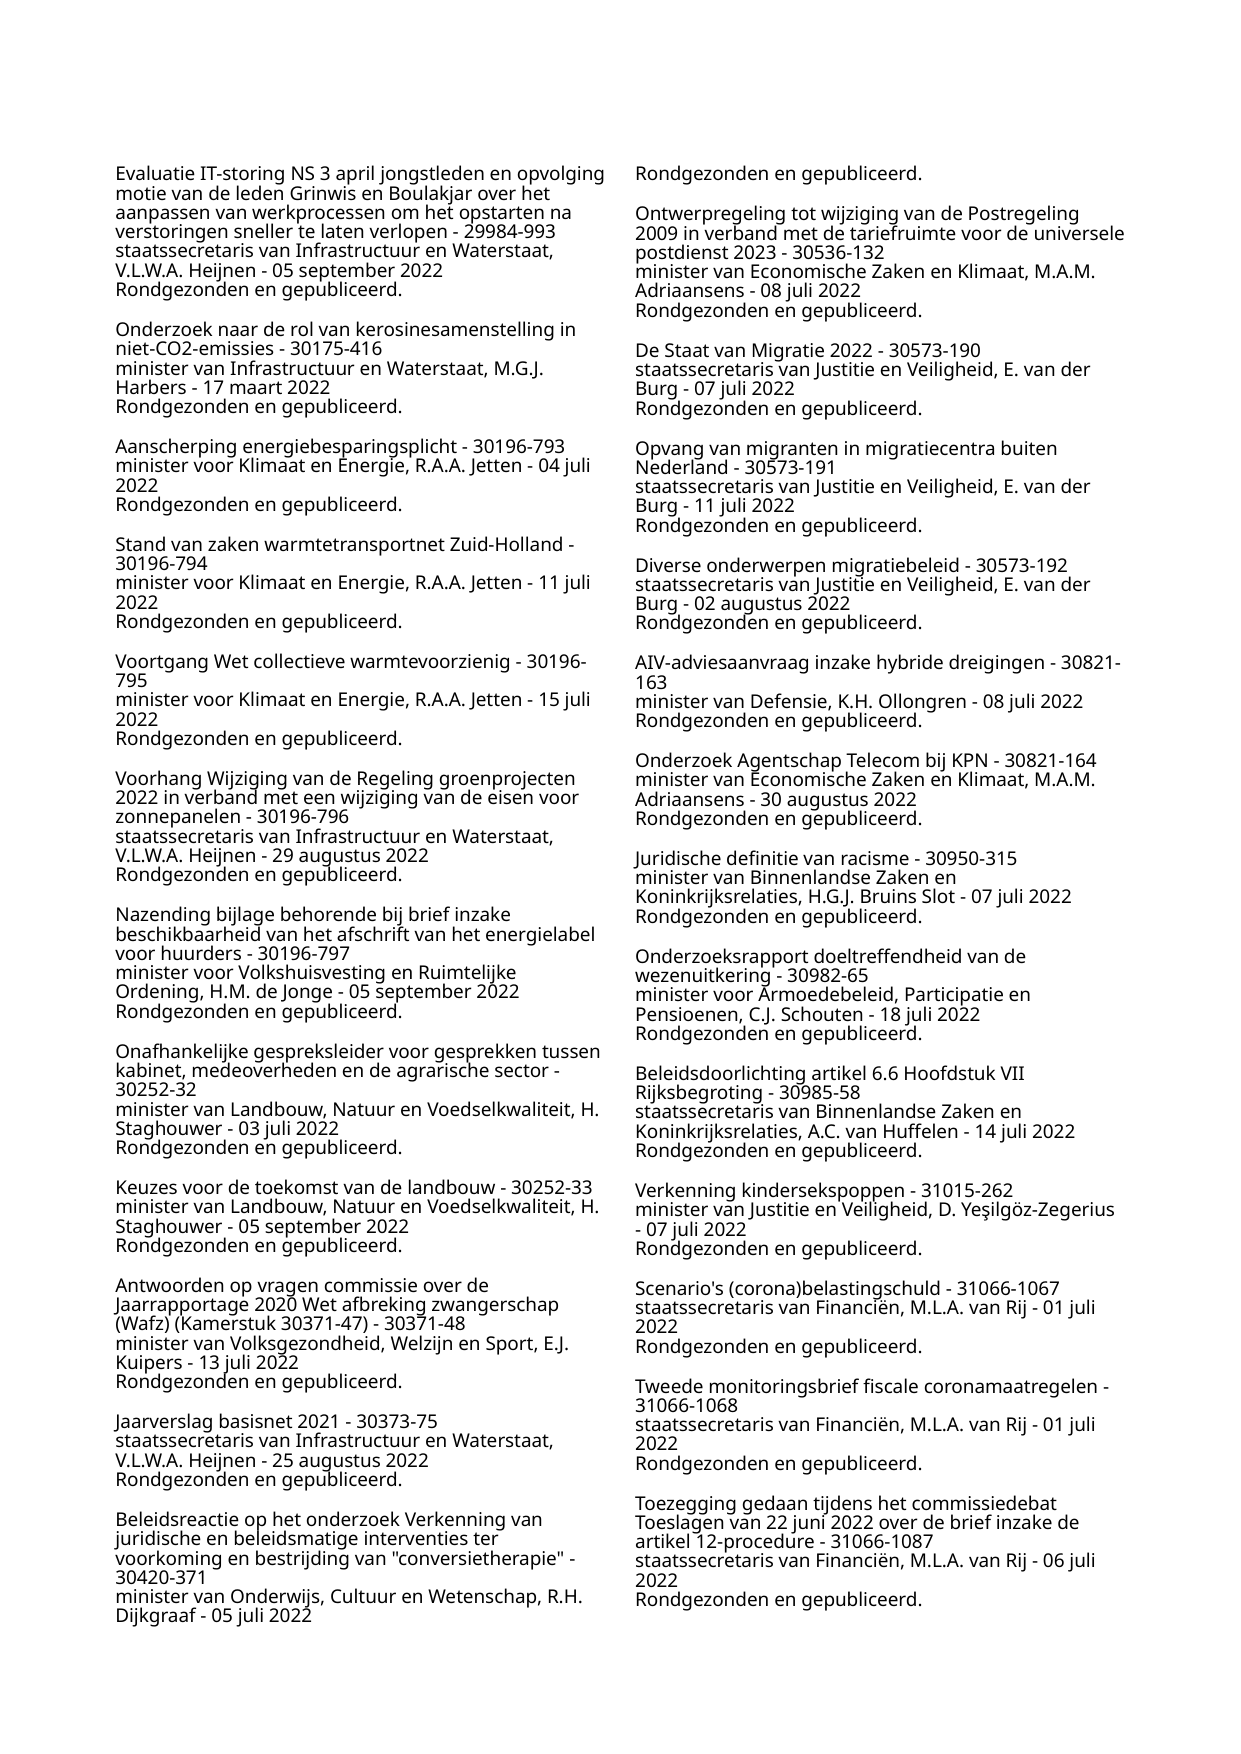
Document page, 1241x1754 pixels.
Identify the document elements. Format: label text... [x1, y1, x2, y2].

text Rondgezonden en gepubliceerd. [115, 613, 605, 632]
text minister van Volksgezondheid, Welzijn en Sport, E.J. Kuipers - 13 juli 2022 [115, 1335, 605, 1373]
text Scenario's (corona)belastingschuld - 31066-1067 [635, 1280, 1125, 1299]
text Rondgezonden en gepubliceerd. [635, 1240, 1125, 1259]
text Stand van zaken warmtetransportnet Zuid-Holland - 30196-794 [115, 536, 605, 574]
text Opvang van migranten in migratiecentra buiten Nederland - 30573-191 [635, 439, 1125, 478]
text Rondgezonden en gepubliceerd. [635, 1142, 1125, 1161]
text minister van Infrastructuur en Waterstaat, M.G.J. Harbers - 17 maart 2022 [115, 359, 605, 398]
text Rondgezonden en gepubliceerd. [635, 712, 1125, 731]
text minister voor Volkshuisvesting en Ruimtelijke Ordening, H.M. de Jonge - 05 september 2022 [115, 964, 605, 1003]
text minister van Justitie en Veiligheid, D. Yeşilgöz-Zegerius - 07 juli 2022 [635, 1201, 1125, 1240]
text Verkenning kindersekspoppen - 31015-262 [635, 1182, 1125, 1201]
text Onderzoeksrapport doeltreffendheid van de wezenuitkering - 30982-65 [635, 948, 1125, 986]
text Evaluatie IT-storing NS 3 april jongstleden en opvolging motie van de leden Grinwis en Boulakjar over het aanpassen van werkprocessen om het opstarten na verstoringen sneller te laten verlopen - 29984-993 [115, 165, 605, 242]
text Rondgezonden en gepubliceerd. [115, 1139, 605, 1158]
text Aanscherping energiebesparingsplicht - 30196-793 [115, 438, 605, 457]
text Jaarverslag basisnet 2021 - 30373-75 [115, 1413, 605, 1432]
text minister van Defensie, K.H. Ollongren - 08 juli 2022 [635, 693, 1125, 712]
text Beleidsreactie op het onderzoek Verkenning van juridische en beleidsmatige interventies ter voorkoming en bestrijding van "conversietherapie" - 30420-371 [115, 1511, 605, 1588]
text minister van Economische Zaken en Klimaat, M.A.M. Adriaansens - 08 juli 2022 [635, 263, 1125, 302]
text staatssecretaris van Infrastructuur en Waterstaat, V.L.W.A. Heijnen - 29 augustus 2022 [115, 828, 605, 866]
text Rondgezonden en gepubliceerd. [115, 496, 605, 515]
text Rondgezonden en gepubliceerd. [635, 1455, 1125, 1474]
text Onafhankelijke gespreksleider voor gesprekken tussen kabinet, medeoverheden en de agrarische sector - 30252-32 [115, 1043, 605, 1101]
text staatssecretaris van Financiën, M.L.A. van Rij - 01 juli 2022 [635, 1299, 1125, 1338]
text minister voor Klimaat en Energie, R.A.A. Jetten - 04 juli 2022 [115, 457, 605, 496]
text Voortgang Wet collectieve warmtevoorzienig - 30196-795 [115, 653, 605, 691]
text AIV-adviesaanvraag inzake hybride dreigingen - 30821-163 [635, 654, 1125, 693]
text Antwoorden op vragen commissie over de Jaarrapportage 2020 Wet afbreking zwangerschap (Wafz) (Kamerstuk 30371-47) - 30371-48 [115, 1277, 605, 1335]
text minister voor Armoedebeleid, Participatie en Pensioenen, C.J. Schouten - 18 juli 2022 [635, 986, 1125, 1025]
text Onderzoek Agentschap Telecom bij KPN - 30821-164 [635, 752, 1125, 771]
text staatssecretaris van Financiën, M.L.A. van Rij - 01 juli 2022 [635, 1416, 1125, 1455]
text Toezegging gedaan tijdens het commissiedebat Toeslagen van 22 juni 2022 over de brief inzake de artikel 12-procedure - 31066-1087 [635, 1495, 1125, 1552]
text Rondgezonden en gepubliceerd. [635, 614, 1125, 634]
text Nazending bijlage behorende bij brief inzake beschikbaarheid van het afschrift van het energielabel voor huurders - 30196-797 [115, 906, 605, 964]
text staatssecretaris van Binnenlandse Zaken en Koninkrijksrelaties, A.C. van Huffelen - 14 juli 2022 [635, 1103, 1125, 1142]
text minister van Onderwijs, Cultuur en Wetenschap, R.H. Dijkgraaf - 05 juli 2022 [115, 1588, 605, 1627]
text minister voor Klimaat en Energie, R.A.A. Jetten - 11 juli 2022 [115, 574, 605, 613]
text Rondgezonden en gepubliceerd. [635, 1591, 1125, 1610]
text Beleidsdoorlichting artikel 6.6 Hoofdstuk VII Rijksbegroting - 30985-58 [635, 1065, 1125, 1103]
text Diverse onderwerpen migratiebeleid - 30573-192 [635, 557, 1125, 576]
text Tweede monitoringsbrief fiscale coronamaatregelen - 31066-1068 [635, 1378, 1125, 1416]
text De Staat van Migratie 2022 - 30573-190 [635, 342, 1125, 361]
text Rondgezonden en gepubliceerd. [635, 165, 1125, 184]
text minister van Landbouw, Natuur en Voedselkwaliteit, H. Staghouwer - 03 juli 2022 [115, 1101, 605, 1139]
text minister van Binnenlandse Zaken en Koninkrijksrelaties, H.G.J. Bruins Slot - 07 juli 2022 [635, 869, 1125, 908]
text Rondgezonden en gepubliceerd. [635, 1025, 1125, 1044]
text Rondgezonden en gepubliceerd. [115, 1373, 605, 1392]
text Rondgezonden en gepubliceerd. [115, 398, 605, 417]
text minister van Landbouw, Natuur en Voedselkwaliteit, H. Staghouwer - 05 september 2022 [115, 1198, 605, 1237]
text Rondgezonden en gepubliceerd. [115, 1003, 605, 1022]
text Rondgezonden en gepubliceerd. [115, 866, 605, 886]
text Keuzes voor de toekomst van de landbouw - 30252-33 [115, 1179, 605, 1198]
text Onderzoek naar de rol van kerosinesamenstelling in niet-CO2-emissies - 30175-416 [115, 321, 605, 359]
text Rondgezonden en gepubliceerd. [115, 281, 605, 300]
text staatssecretaris van Justitie en Veiligheid, E. van der Burg - 02 augustus 2022 [635, 576, 1125, 614]
text Voorhang Wijziging van de Regeling groenprojecten 2022 in verband met een wijziging van de eisen voor zonnepanelen - 30196-796 [115, 770, 605, 828]
text Juridische definitie van racisme - 30950-315 [635, 850, 1125, 869]
text staatssecretaris van Financiën, M.L.A. van Rij - 06 juli 2022 [635, 1552, 1125, 1591]
text Rondgezonden en gepubliceerd. [635, 908, 1125, 927]
text Rondgezonden en gepubliceerd. [635, 517, 1125, 536]
text minister van Economische Zaken en Klimaat, M.A.M. Adriaansens - 30 augustus 2022 [635, 771, 1125, 810]
text staatssecretaris van Justitie en Veiligheid, E. van der Burg - 07 juli 2022 [635, 361, 1125, 399]
text Rondgezonden en gepubliceerd. [635, 810, 1125, 829]
text Rondgezonden en gepubliceerd. [115, 730, 605, 749]
text staatssecretaris van Infrastructuur en Waterstaat, V.L.W.A. Heijnen - 25 augustus 2022 [115, 1432, 605, 1471]
text Ontwerpregeling tot wijziging van de Postregeling 2009 in verband met de tariefruimte voor de universele postdienst 2023 - 30536-132 [635, 205, 1125, 263]
text staatssecretaris van Infrastructuur en Waterstaat, V.L.W.A. Heijnen - 05 september 2022 [115, 242, 605, 281]
text Rondgezonden en gepubliceerd. [115, 1237, 605, 1256]
text staatssecretaris van Justitie en Veiligheid, E. van der Burg - 11 juli 2022 [635, 478, 1125, 517]
text Rondgezonden en gepubliceerd. [115, 1471, 605, 1490]
text Rondgezonden en gepubliceerd. [635, 399, 1125, 419]
text Rondgezonden en gepubliceerd. [635, 1338, 1125, 1357]
text Rondgezonden en gepubliceerd. [635, 302, 1125, 321]
text minister voor Klimaat en Energie, R.A.A. Jetten - 15 juli 2022 [115, 691, 605, 730]
